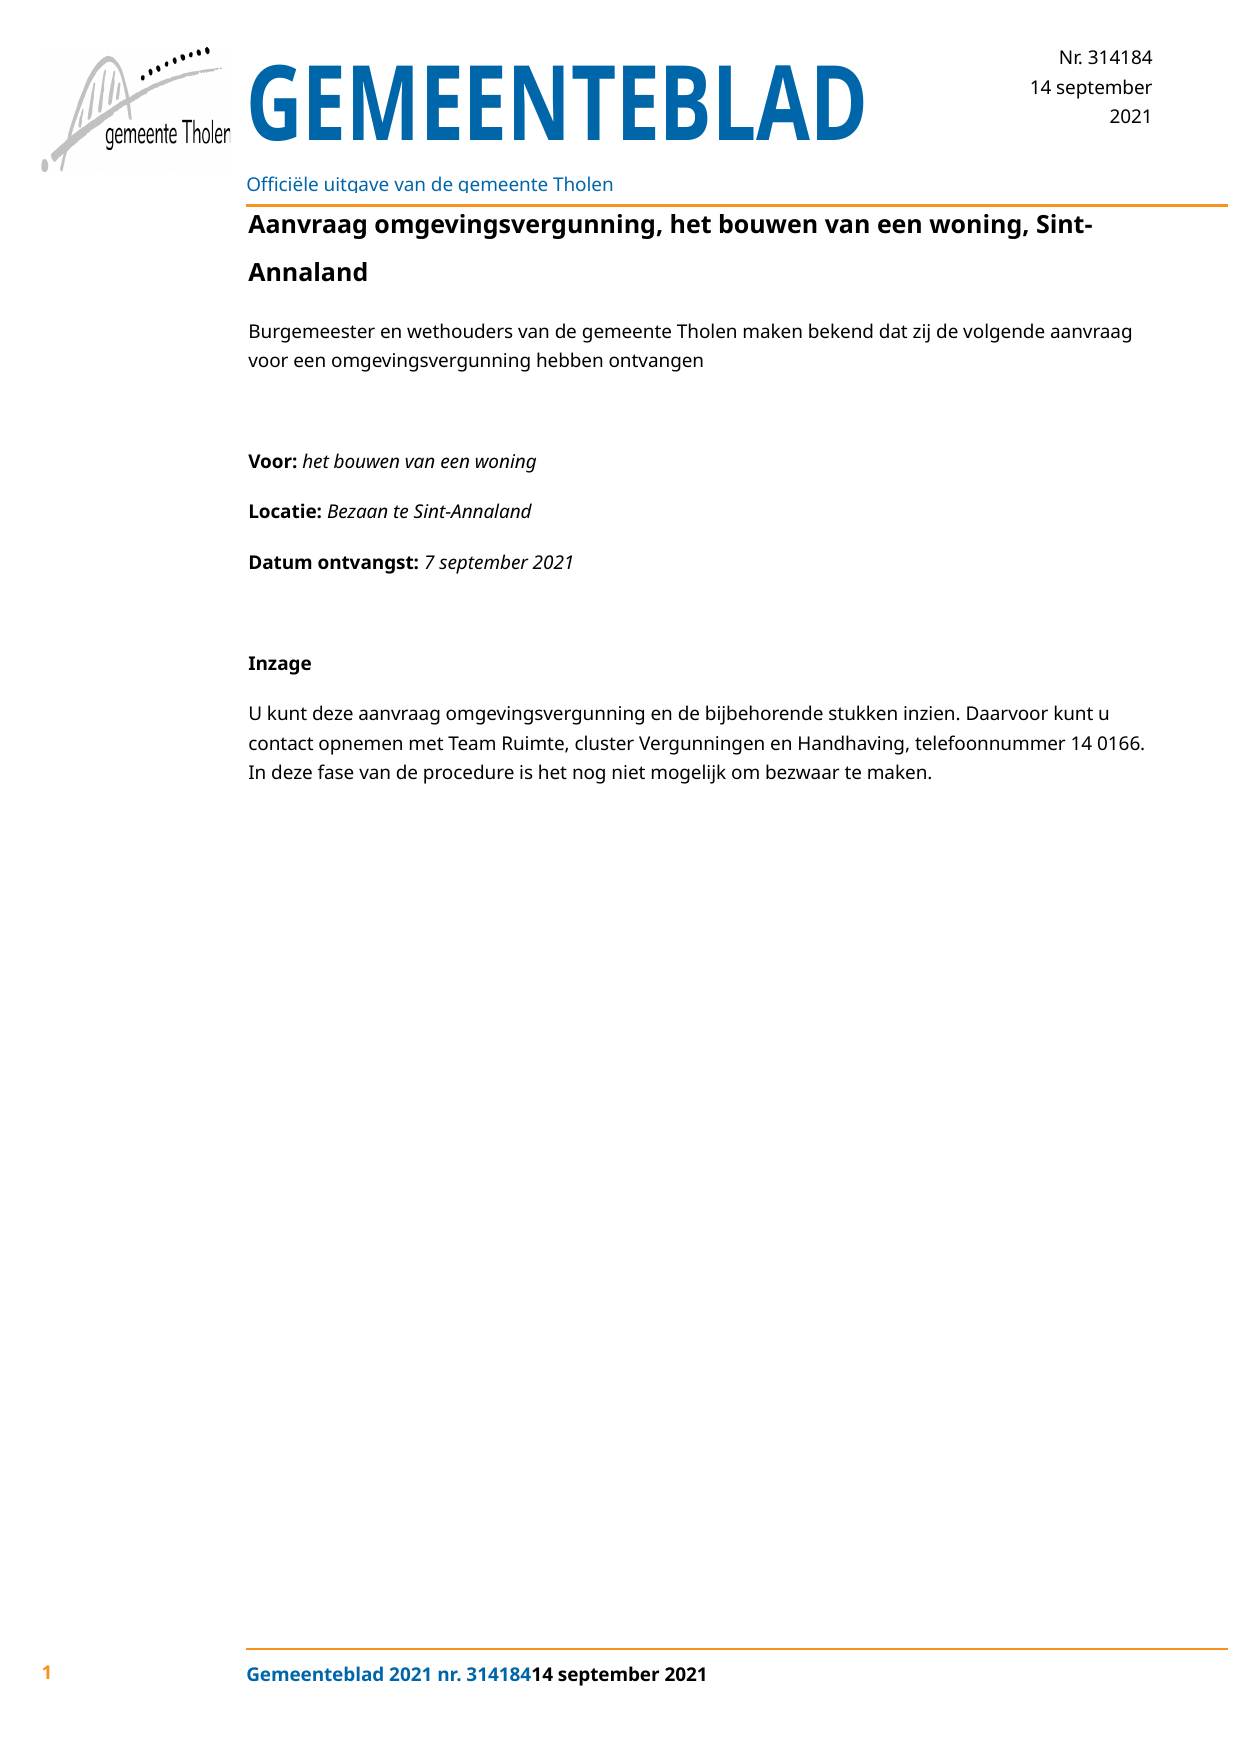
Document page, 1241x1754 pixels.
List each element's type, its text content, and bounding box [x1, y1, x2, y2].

text U kunt deze aanvraag omgevingsvergunning en de bijbehorende stukken inzien. Daarvoor kunt u contact opnemen met Team Ruimte, cluster Vergunningen en Handhaving, telefoonnummer 14 0166. In deze fase van de procedure is het nog niet mogelijk om bezwaar te maken. [248, 700, 1152, 785]
text Aanvraag omgevingsvergunning, het bouwen van een woning, Sint-Annaland [248, 207, 1152, 288]
text Inzage [248, 650, 1152, 676]
text Voor: het bouwen van een woning [248, 448, 1152, 474]
picture [41, 47, 231, 172]
text Datum ontvangst: 7 september 2021 [248, 549, 1152, 575]
text Burgemeester en wethouders van de gemeente Tholen maken bekend dat zij de volgende aanvraag voor een omgevingsvergunning hebben ontvangen [248, 318, 1152, 373]
text Locatie: Bezaan te Sint-Annaland [248, 499, 1152, 524]
